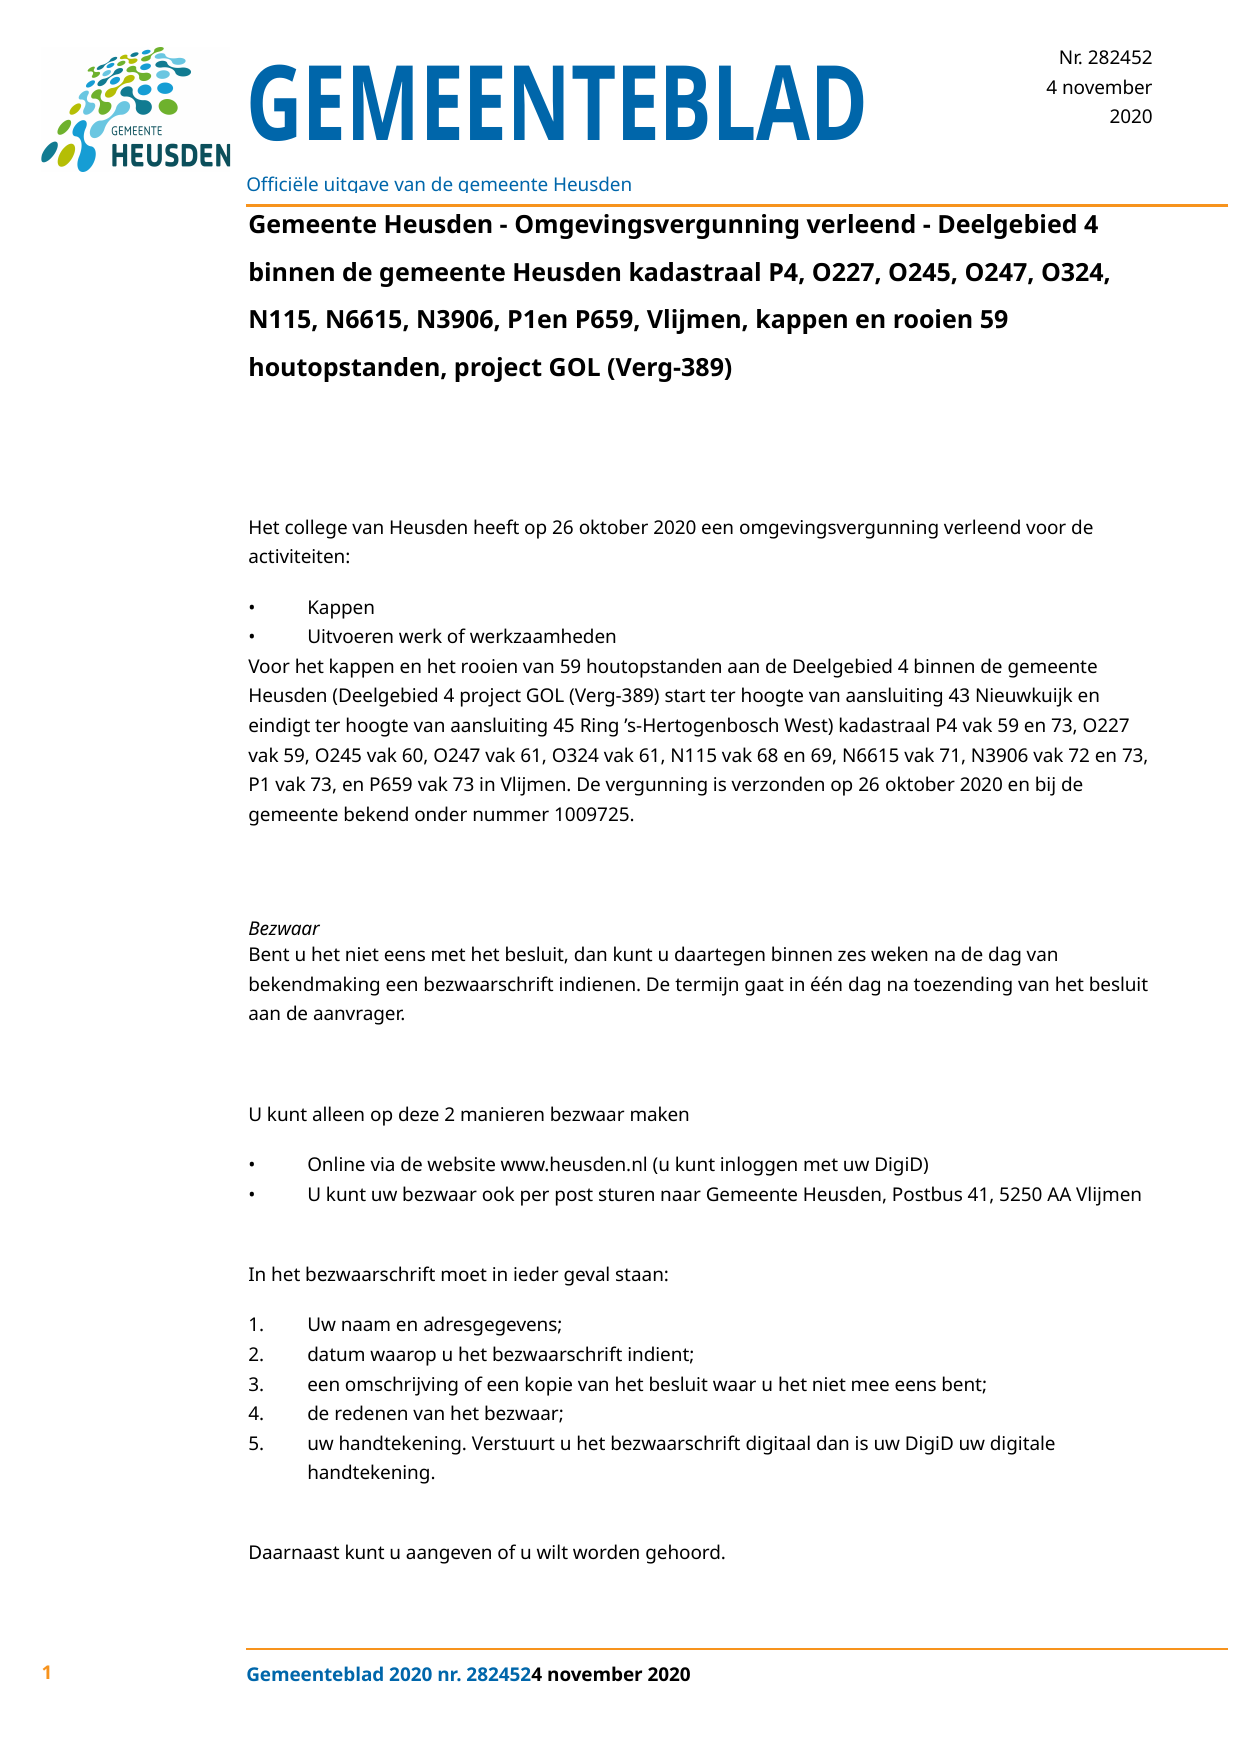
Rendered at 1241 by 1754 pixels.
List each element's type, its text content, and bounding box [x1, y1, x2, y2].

text In het bezwaarschrift moet in ieder geval staan: [248, 1261, 1152, 1287]
list U kunt uw bezwaar ook per post sturen naar Gemeente Heusden, Postbus 41, 5250 AA Vlijmen [248, 1181, 1152, 1207]
list de redenen van het bezwaar; [248, 1400, 1152, 1426]
list een omschrijving of een kopie van het besluit waar u het niet mee eens bent; [248, 1371, 1152, 1396]
list Uw naam en adresgegevens; [248, 1312, 1152, 1337]
list uw handtekening. Verstuurt u het bezwaarschrift digitaal dan is uw DigiD uw digitale handtekening. [248, 1430, 1152, 1485]
text U kunt alleen op deze 2 manieren bezwaar maken [248, 1101, 1152, 1127]
text Gemeente Heusden - Omgevingsvergunning verleend - Deelgebied 4 binnen de gemeente Heusden kadastraal P4, O227, O245, O247, O324, N115, N6615, N3906, P1en P659, Vlijmen, kappen en rooien 59 houtopstanden, project GOL (Verg-389) [248, 207, 1152, 384]
list Uitvoeren werk of werkzaamheden [248, 623, 1152, 649]
list Kappen [248, 594, 1152, 620]
text Het college van Heusden heeft op 26 oktober 2020 een omgevingsvergunning verleend voor de activiteiten: [248, 514, 1152, 569]
picture [41, 47, 231, 172]
list Online via de website www.heusden.nl (u kunt inloggen met uw DigiD) [248, 1152, 1152, 1177]
list datum waarop u het bezwaarschrift indient; [248, 1341, 1152, 1367]
text Daarnaast kunt u aangeven of u wilt worden gehoord. [248, 1539, 1152, 1565]
text Bezwaar [248, 915, 1152, 941]
text Voor het kappen en het rooien van 59 houtopstanden aan de Deelgebied 4 binnen de gemeente Heusden (Deelgebied 4 project GOL (Verg-389) start ter hoogte van aansluiting 43 Nieuwkuijk en eindigt ter hoogte van aansluiting 45 Ring ’s-Hertogenbosch West) kadastraal P4 vak 59 en 73, O227 vak 59, O245 vak 60, O247 vak 61, O324 vak 61, N115 vak 68 en 69, N6615 vak 71, N3906 vak 72 en 73, P1 vak 73, en P659 vak 73 in Vlijmen. De vergunning is verzonden op 26 oktober 2020 en bij de gemeente bekend onder nummer 1009725. [248, 653, 1152, 827]
text Bent u het niet eens met het besluit, dan kunt u daartegen binnen zes weken na de dag van bekendmaking een bezwaarschrift indienen. De termijn gaat in één dag na toezending van het besluit aan de aanvrager. [248, 941, 1152, 1026]
